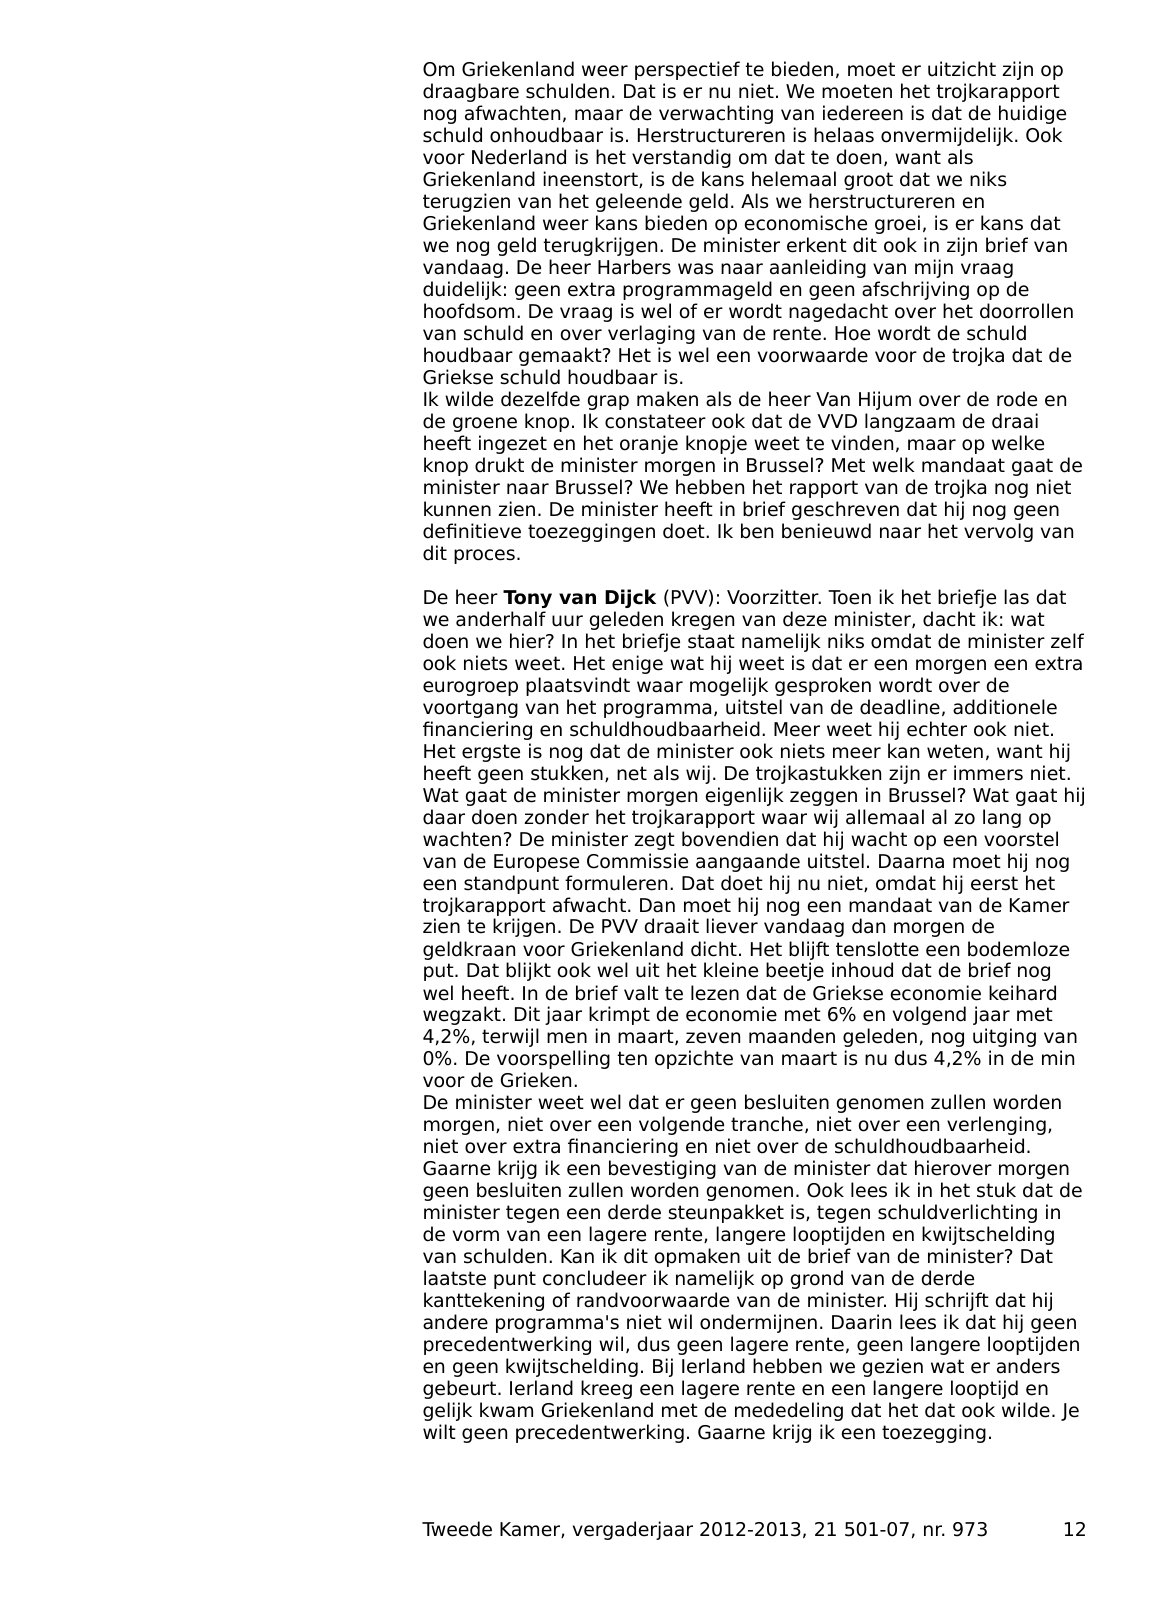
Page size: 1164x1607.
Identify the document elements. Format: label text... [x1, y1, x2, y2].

text Wat gaat de minister morgen eigenlijk zeggen in Brussel? Wat gaat hij daar doen zonder het trojkarapport waar wij allemaal al zo lang op wachten? De minister zegt bovendien dat hij wacht op een voorstel van de Europese Commissie aangaande uitstel. Daarna moet hij nog een standpunt formuleren. Dat doet hij nu niet, omdat hij eerst het trojkarapport afwacht. Dan moet hij nog een mandaat van de Kamer zien te krijgen. De PVV draait liever vandaag dan morgen de geldkraan voor Griekenland dicht. Het blijft tenslotte een bodemloze put. Dat blijkt ook wel uit het kleine beetje inhoud dat de brief nog wel heeft. In de brief valt te lezen dat de Griekse economie keihard wegzakt. Dit jaar krimpt de economie met 6% en volgend jaar met 4,2%, terwijl men in maart, zeven maanden geleden, nog uitging van 0%. De voorspelling ten opzichte van maart is nu dus 4,2% in de min voor de Grieken. [422, 784, 1087, 1092]
text De minister weet wel dat er geen besluiten genomen zullen worden morgen, niet over een volgende tranche, niet over een verlenging, niet over extra financiering en niet over de schuldhoudbaarheid. Gaarne krijg ik een bevestiging van de minister dat hierover morgen geen besluiten zullen worden genomen. Ook lees ik in het stuk dat de minister tegen een derde steunpakket is, tegen schuldverlichting in de vorm van een lagere rente, langere looptijden en kwijtschelding van schulden. Kan ik dit opmaken uit de brief van de minister? Dat laatste punt concludeer ik namelijk op grond van de derde kanttekening of randvoorwaarde van de minister. Hij schrijft dat hij andere programma's niet wil ondermijnen. Daarin lees ik dat hij geen precedentwerking wil, dus geen lagere rente, geen langere looptijden en geen kwijtschelding. Bij Ierland hebben we gezien wat er anders gebeurt. Ierland kreeg een lagere rente en een langere looptijd en gelijk kwam Griekenland met de mededeling dat het dat ook wilde. Je wilt geen precedentwerking. Gaarne krijg ik een toezegging. [422, 1092, 1087, 1444]
text Ik wilde dezelfde grap maken als de heer Van Hijum over de rode en de groene knop. Ik constateer ook dat de VVD langzaam de draai heeft ingezet en het oranje knopje weet te vinden, maar op welke knop drukt de minister morgen in Brussel? Met welk mandaat gaat de minister naar Brussel? We hebben het rapport van de trojka nog niet kunnen zien. De minister heeft in brief geschreven dat hij nog geen definitieve toezeggingen doet. Ik ben benieuwd naar het vervolg van dit proces. [422, 389, 1087, 564]
text De heer Tony van Dijck (PVV): Voorzitter. Toen ik het briefje las dat we anderhalf uur geleden kregen van deze minister, dacht ik: wat doen we hier? In het briefje staat namelijk niks omdat de minister zelf ook niets weet. Het enige wat hij weet is dat er een morgen een extra eurogroep plaatsvindt waar mogelijk gesproken wordt over de voortgang van het programma, uitstel van de deadline, additionele financiering en schuldhoudbaarheid. Meer weet hij echter ook niet. Het ergste is nog dat de minister ook niets meer kan weten, want hij heeft geen stukken, net als wij. De trojkastukken zijn er immers niet. [422, 587, 1087, 784]
text Om Griekenland weer perspectief te bieden, moet er uitzicht zijn op draagbare schulden. Dat is er nu niet. We moeten het trojkarapport nog afwachten, maar de verwachting van iedereen is dat de huidige schuld onhoudbaar is. Herstructureren is helaas onvermijdelijk. Ook voor Nederland is het verstandig om dat te doen, want als Griekenland ineenstort, is de kans helemaal groot dat we niks terugzien van het geleende geld. Als we herstructureren en Griekenland weer kans bieden op economische groei, is er kans dat we nog geld terugkrijgen. De minister erkent dit ook in zijn brief van vandaag. De heer Harbers was naar aanleiding van mijn vraag duidelijk: geen extra programmageld en geen afschrijving op de hoofdsom. De vraag is wel of er wordt nagedacht over het doorrollen van schuld en over verlaging van de rente. Hoe wordt de schuld houdbaar gemaakt? Het is wel een voorwaarde voor de trojka dat de Griekse schuld houdbaar is. [422, 59, 1087, 389]
